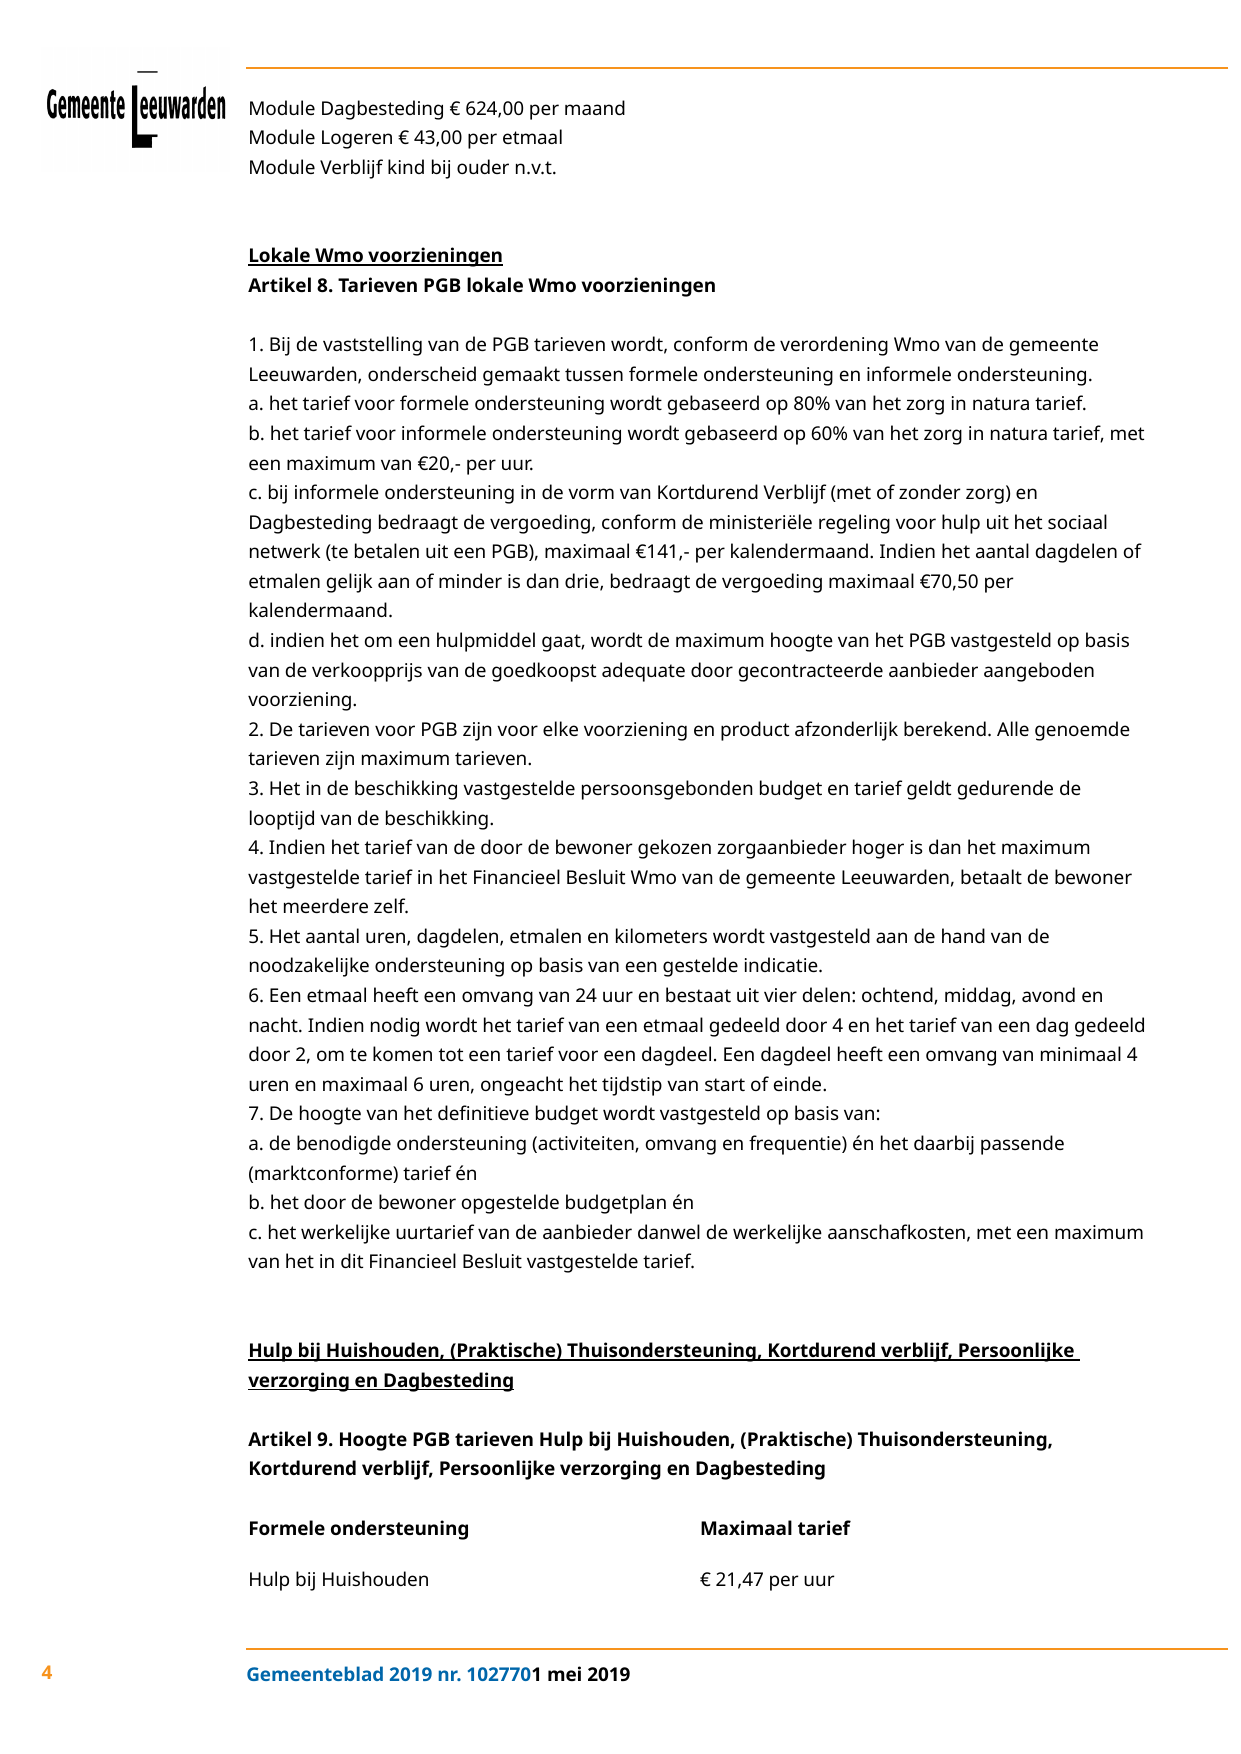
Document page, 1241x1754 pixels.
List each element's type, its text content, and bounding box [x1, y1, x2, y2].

text Hulp bij Huishouden, (Praktische) Thuisondersteuning, Kortdurend verblijf, Persoonlijke verzorging en Dagbesteding [248, 1337, 1152, 1393]
text Artikel 8. Tarieven PGB lokale Wmo voorzieningen [248, 272, 1152, 298]
text c. het werkelijke uurtarief van de aanbieder danwel de werkelijke aanschafkosten, met een maximum van het in dit Financieel Besluit vastgestelde tarief. [248, 1219, 1152, 1274]
text 7. De hoogte van het definitieve budget wordt vastgesteld op basis van: [248, 1101, 1152, 1126]
text Module Verblijf kind bij ouder n.v.t. [248, 154, 1152, 180]
table_header Maximaal tarief [700, 1515, 1152, 1541]
text a. de benodigde ondersteuning (activiteiten, omvang en frequentie) én het daarbij passende (marktconforme) tarief én [248, 1130, 1152, 1186]
text Module Logeren € 43,00 per etmaal [248, 124, 1152, 150]
text 4. Indien het tarief van de door de bewoner gekozen zorgaanbieder hoger is dan het maximum vastgestelde tarief in het Financieel Besluit Wmo van de gemeente Leeuwarden, betaalt de bewoner het meerdere zelf. [248, 834, 1152, 919]
text Lokale Wmo voorzieningen [248, 243, 1152, 268]
table_cell [248, 1541, 700, 1566]
text c. bij informele ondersteuning in de vorm van Kortdurend Verblijf (met of zonder zorg) en Dagbesteding bedraagt de vergoeding, conform de ministeriële regeling voor hulp uit het sociaal netwerk (te betalen uit een PGB), maximaal €141,- per kalendermaand. Indien het aantal dagdelen of etmalen gelijk aan of minder is dan drie, bedraagt de vergoeding maximaal €70,50 per kalendermaand. [248, 479, 1152, 623]
text 1. Bij de vaststelling van de PGB tarieven wordt, conform de verordening Wmo van de gemeente Leeuwarden, onderscheid gemaakt tussen formele ondersteuning en informele ondersteuning. [248, 331, 1152, 387]
text 5. Het aantal uren, dagdelen, etmalen en kilometers wordt vastgesteld aan de hand van de noodzakelijke ondersteuning op basis van een gestelde indicatie. [248, 923, 1152, 978]
text d. indien het om een hulpmiddel gaat, wordt de maximum hoogte van het PGB vastgesteld op basis van de verkoopprijs van de goedkoopst adequate door gecontracteerde aanbieder aangeboden voorziening. [248, 627, 1152, 712]
table_cell [700, 1541, 1152, 1566]
table_cell € 21,47 per uur [700, 1566, 1152, 1592]
text Artikel 9. Hoogte PGB tarieven Hulp bij Huishouden, (Praktische) Thuisondersteuning, Kortdurend verblijf, Persoonlijke verzorging en Dagbesteding [248, 1426, 1152, 1481]
text Module Dagbesteding € 624,00 per maand [248, 95, 1152, 121]
table_header Formele ondersteuning [248, 1515, 700, 1541]
text 3. Het in de beschikking vastgestelde persoonsgebonden budget en tarief geldt gedurende de looptijd van de beschikking. [248, 775, 1152, 831]
picture [41, 47, 231, 172]
text 6. Een etmaal heeft een omvang van 24 uur en bestaat uit vier delen: ochtend, middag, avond en nacht. Indien nodig wordt het tarief van een etmaal gedeeld door 4 en het tarief van een dag gedeeld door 2, om te komen tot een tarief voor een dagdeel. Een dagdeel heeft een omvang van minimaal 4 uren en maximaal 6 uren, ongeacht het tijdstip van start of einde. [248, 982, 1152, 1097]
text b. het tarief voor informele ondersteuning wordt gebaseerd op 60% van het zorg in natura tarief, met een maximum van €20,- per uur. [248, 420, 1152, 476]
text a. het tarief voor formele ondersteuning wordt gebaseerd op 80% van het zorg in natura tarief. [248, 391, 1152, 416]
text 2. De tarieven voor PGB zijn voor elke voorziening en product afzonderlijk berekend. Alle genoemde tarieven zijn maximum tarieven. [248, 716, 1152, 771]
text b. het door de bewoner opgestelde budgetplan én [248, 1189, 1152, 1215]
table_cell Hulp bij Huishouden [248, 1566, 700, 1592]
